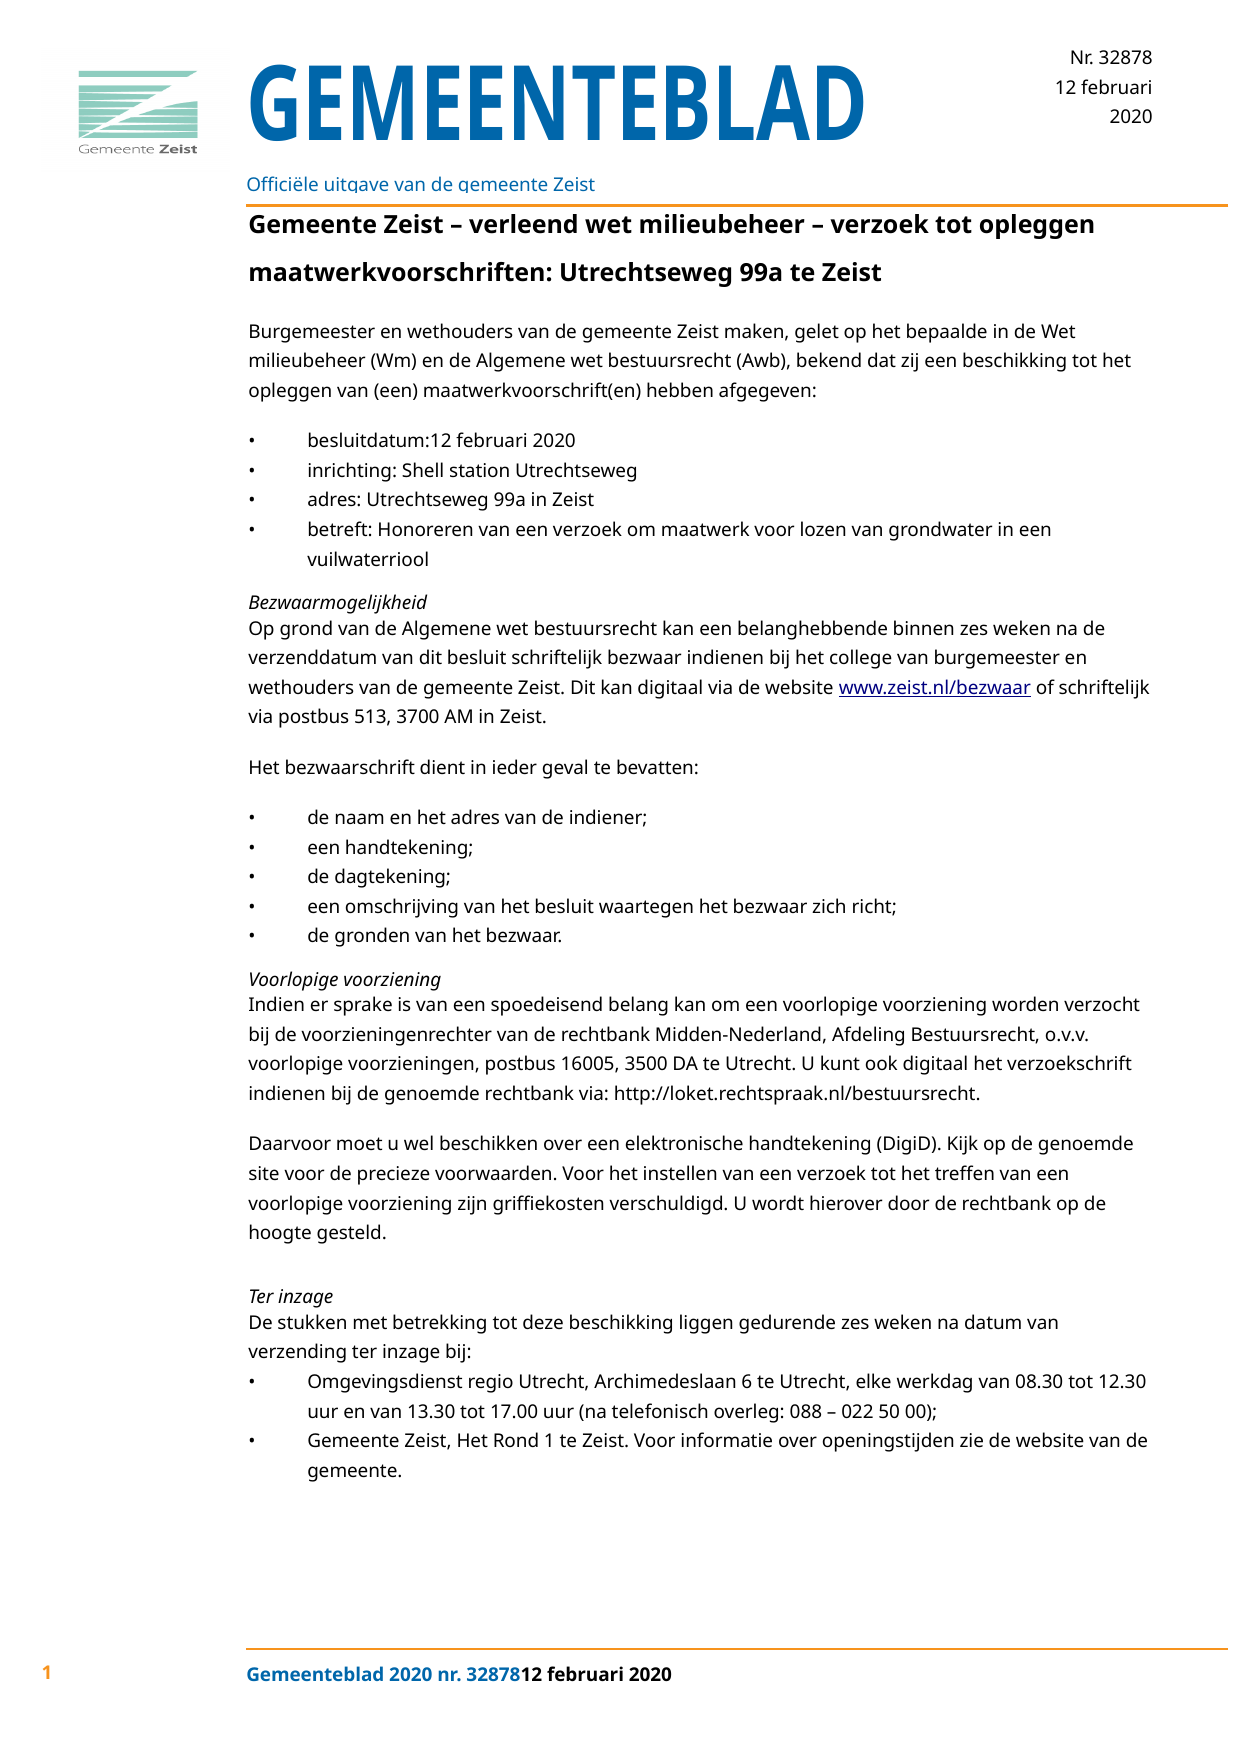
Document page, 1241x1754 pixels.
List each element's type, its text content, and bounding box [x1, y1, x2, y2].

list inrichting: Shell station Utrechtseweg [248, 457, 1152, 483]
list een omschrijving van het besluit waartegen het bezwaar zich richt; [248, 893, 1152, 919]
text Gemeente Zeist – verleend wet milieubeheer – verzoek tot opleggen maatwerkvoorschriften: Utrechtseweg 99a te Zeist [248, 207, 1152, 288]
list de dagtekening; [248, 863, 1152, 889]
text Indien er sprake is van een spoedeisend belang kan om een voorlopige voorziening worden verzocht bij de voorzieningenrechter van de rechtbank Midden-Nederland, Afdeling Bestuursrecht, o.v.v. voorlopige voorzieningen, postbus 16005, 3500 DA te Utrecht. U kunt ook digitaal het verzoekschrift indienen bij de genoemde rechtbank via: http://loket.rechtspraak.nl/bestuursrecht. [248, 991, 1152, 1106]
list een handtekening; [248, 834, 1152, 859]
list de naam en het adres van de indiener; [248, 804, 1152, 830]
text Voorlopige voorziening [248, 966, 1152, 991]
list besluitdatum:12 februari 2020 [248, 427, 1152, 453]
text De stukken met betrekking tot deze beschikking liggen gedurende zes weken na datum van verzending ter inzage bij: [248, 1309, 1152, 1364]
list betreft: Honoreren van een verzoek om maatwerk voor lozen van grondwater in een vuilwaterriool [248, 516, 1152, 572]
text Daarvoor moet u wel beschikken over een elektronische handtekening (DigiD). Kijk op de genoemde site voor de precieze voorwaarden. Voor het instellen van een verzoek tot het treffen van een voorlopige voorziening zijn griffiekosten verschuldigd. U wordt hierover door de rechtbank op de hoogte gesteld. [248, 1131, 1152, 1245]
text Ter inzage [248, 1283, 1152, 1309]
text Op grond van de Algemene wet bestuursrecht kan een belanghebbende binnen zes weken na de verzenddatum van dit besluit schriftelijk bezwaar indienen bij het college van burgemeester en wethouders van de gemeente Zeist. Dit kan digitaal via de website www.zeist.nl/bezwaar of schriftelijk via postbus 513, 3700 AM in Zeist. [248, 615, 1152, 729]
list de gronden van het bezwaar. [248, 923, 1152, 948]
list adres: Utrechtseweg 99a in Zeist [248, 487, 1152, 512]
text Bezwaarmogelijkheid [248, 589, 1152, 615]
text Het bezwaarschrift dient in ieder geval te bevatten: [248, 754, 1152, 779]
list Gemeente Zeist, Het Rond 1 te Zeist. Voor informatie over openingstijden zie de website van de gemeente. [248, 1427, 1152, 1483]
list Omgevingsdienst regio Utrecht, Archimedeslaan 6 te Utrecht, elke werkdag van 08.30 tot 12.30 uur en van 13.30 tot 17.00 uur (na telefonisch overleg: 088 – 022 50 00); [248, 1368, 1152, 1423]
text Burgemeester en wethouders van de gemeente Zeist maken, gelet op het bepaalde in de Wet milieubeheer (Wm) en de Algemene wet bestuursrecht (Awb), bekend dat zij een beschikking tot het opleggen van (een) maatwerkvoorschrift(en) hebben afgegeven: [248, 318, 1152, 403]
picture [41, 47, 231, 172]
